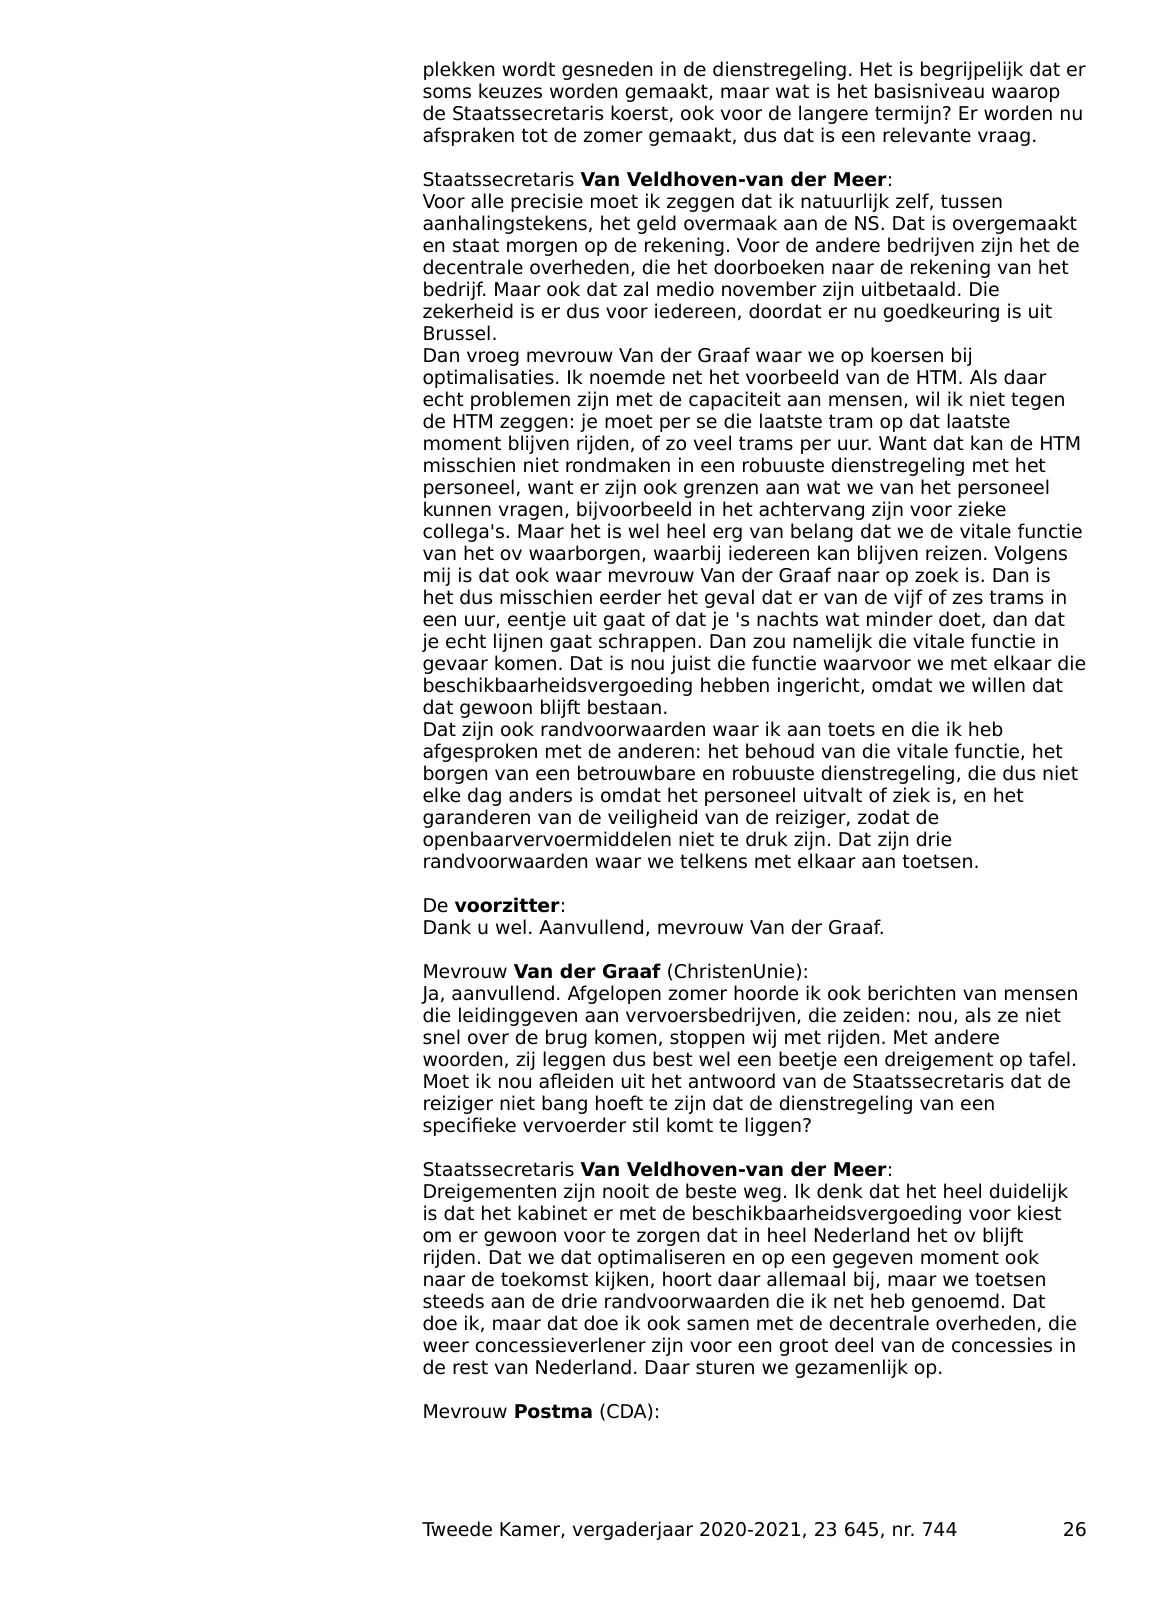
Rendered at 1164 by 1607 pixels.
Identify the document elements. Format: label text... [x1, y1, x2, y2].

text Dan vroeg mevrouw Van der Graaf waar we op koersen bij optimalisaties. Ik noemde net het voorbeeld van de HTM. Als daar echt problemen zijn met de capaciteit aan mensen, wil ik niet tegen de HTM zeggen: je moet per se die laatste tram op dat laatste moment blijven rijden, of zo veel trams per uur. Want dat kan de HTM misschien niet rondmaken in een robuuste dienstregeling met het personeel, want er zijn ook grenzen aan wat we van het personeel kunnen vragen, bijvoorbeeld in het achtervang zijn voor zieke collega's. Maar het is wel heel erg van belang dat we de vitale functie van het ov waarborgen, waarbij iedereen kan blijven reizen. Volgens mij is dat ook waar mevrouw Van der Graaf naar op zoek is. Dan is het dus misschien eerder het geval dat er van de vijf of zes trams in een uur, eentje uit gaat of dat je 's nachts wat minder doet, dan dat je echt lijnen gaat schrappen. Dan zou namelijk die vitale functie in gevaar komen. Dat is nou juist die functie waarvoor we met elkaar die beschikbaarheidsvergoeding hebben ingericht, omdat we willen dat dat gewoon blijft bestaan. [422, 345, 1087, 719]
text De voorzitter: [422, 895, 1087, 917]
text Mevrouw Postma (CDA): [422, 1401, 1087, 1423]
text Mevrouw Van der Graaf (ChristenUnie): [422, 961, 1087, 983]
text Dat zijn ook randvoorwaarden waar ik aan toets en die ik heb afgesproken met de anderen: het behoud van die vitale functie, het borgen van een betrouwbare en robuuste dienstregeling, die dus niet elke dag anders is omdat het personeel uitvalt of ziek is, en het garanderen van de veiligheid van de reiziger, zodat de openbaarvervoermiddelen niet te druk zijn. Dat zijn drie randvoorwaarden waar we telkens met elkaar aan toetsen. [422, 719, 1087, 872]
text Dank u wel. Aanvullend, mevrouw Van der Graaf. [422, 917, 1087, 939]
text Staatssecretaris Van Veldhoven-van der Meer: [422, 1159, 1087, 1181]
text plekken wordt gesneden in de dienstregeling. Het is begrijpelijk dat er soms keuzes worden gemaakt, maar wat is het basisniveau waarop de Staatssecretaris koerst, ook voor de langere termijn? Er worden nu afspraken tot de zomer gemaakt, dus dat is een relevante vraag. [422, 59, 1087, 147]
text Voor alle precisie moet ik zeggen dat ik natuurlijk zelf, tussen aanhalingstekens, het geld overmaak aan de NS. Dat is overgemaakt en staat morgen op de rekening. Voor de andere bedrijven zijn het de decentrale overheden, die het doorboeken naar de rekening van het bedrijf. Maar ook dat zal medio november zijn uitbetaald. Die zekerheid is er dus voor iedereen, doordat er nu goedkeuring is uit Brussel. [422, 191, 1087, 345]
text Staatssecretaris Van Veldhoven-van der Meer: [422, 169, 1087, 191]
text Dreigementen zijn nooit de beste weg. Ik denk dat het heel duidelijk is dat het kabinet er met de beschikbaarheidsvergoeding voor kiest om er gewoon voor te zorgen dat in heel Nederland het ov blijft rijden. Dat we dat optimaliseren en op een gegeven moment ook naar de toekomst kijken, hoort daar allemaal bij, maar we toetsen steeds aan de drie randvoorwaarden die ik net heb genoemd. Dat doe ik, maar dat doe ik ook samen met de decentrale overheden, die weer concessieverlener zijn voor een groot deel van de concessies in de rest van Nederland. Daar sturen we gezamenlijk op. [422, 1181, 1087, 1379]
text Ja, aanvullend. Afgelopen zomer hoorde ik ook berichten van mensen die leidinggeven aan vervoersbedrijven, die zeiden: nou, als ze niet snel over de brug komen, stoppen wij met rijden. Met andere woorden, zij leggen dus best wel een beetje een dreigement op tafel. Moet ik nou afleiden uit het antwoord van de Staatssecretaris dat de reiziger niet bang hoeft te zijn dat de dienstregeling van een specifieke vervoerder stil komt te liggen? [422, 983, 1087, 1137]
